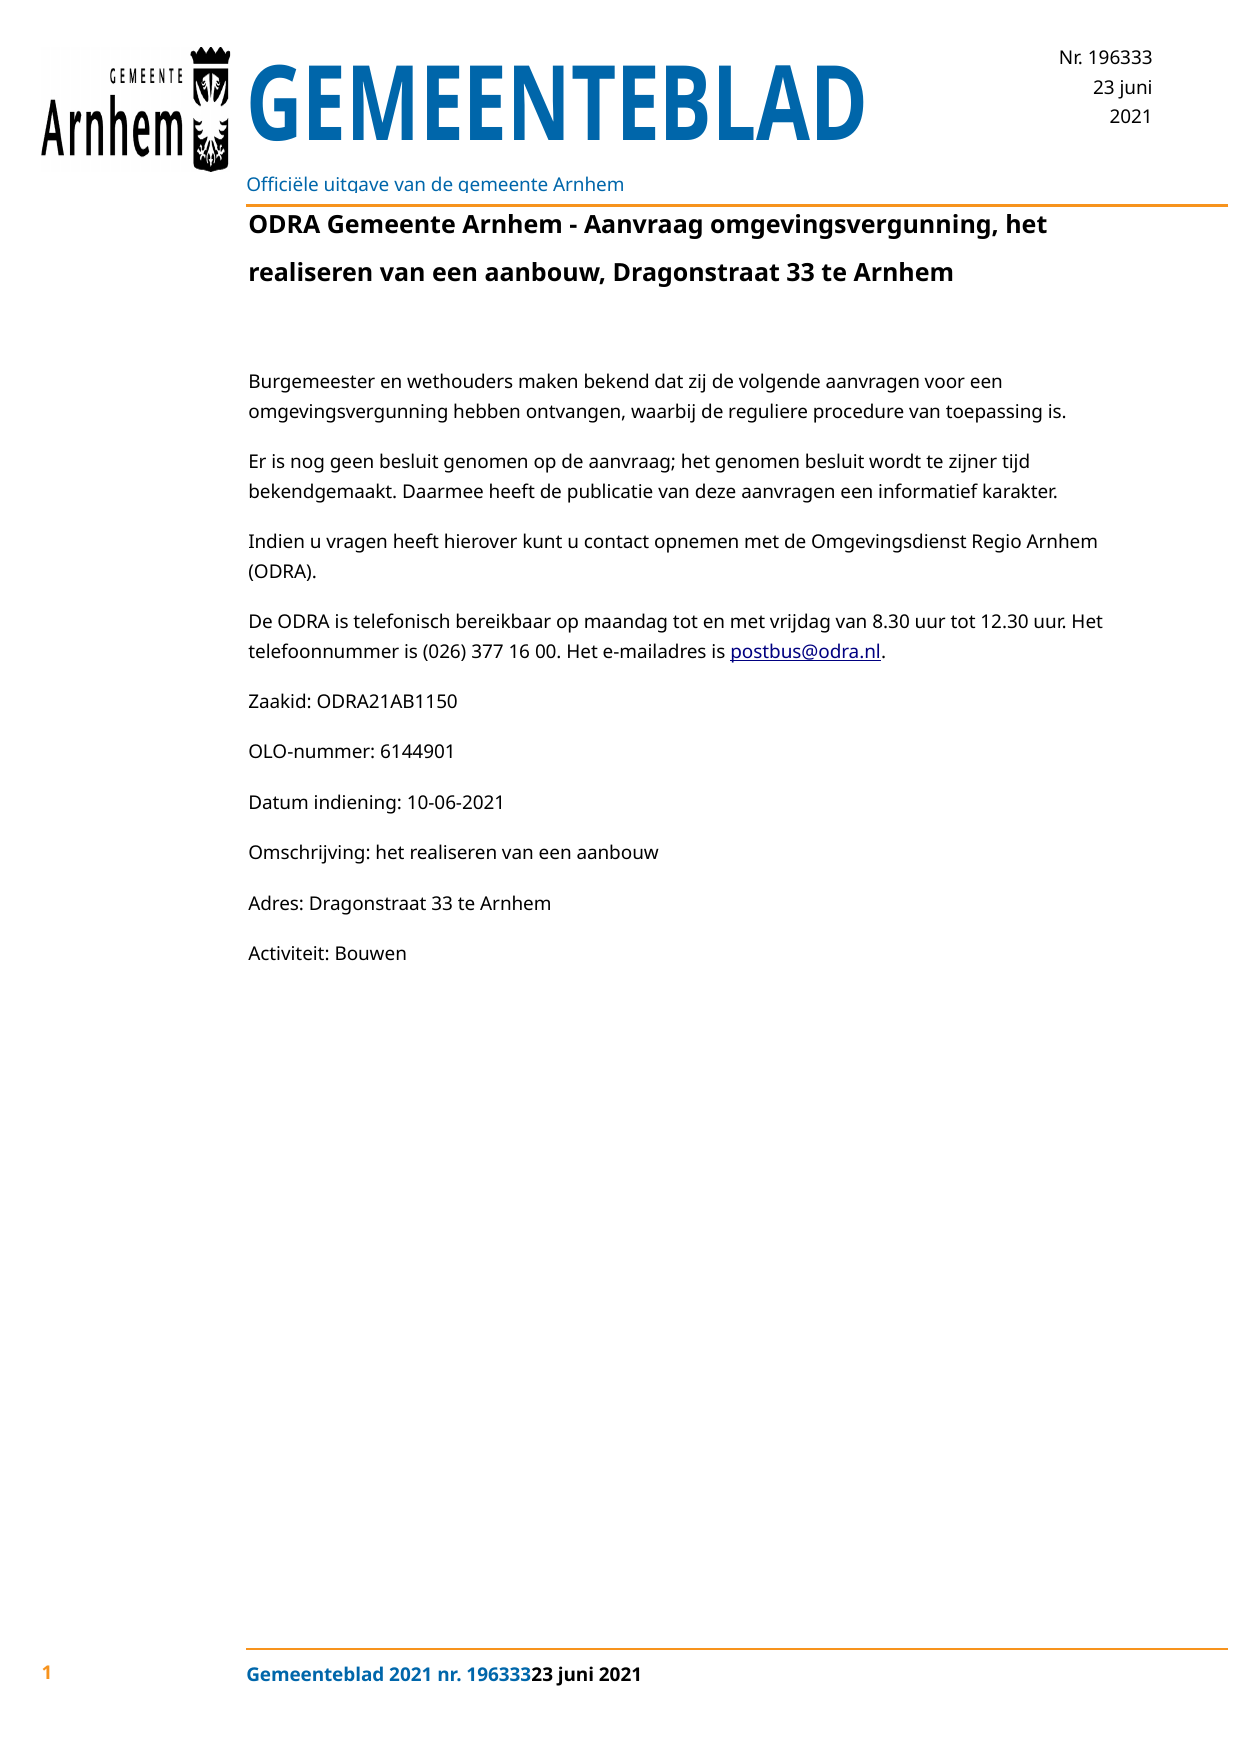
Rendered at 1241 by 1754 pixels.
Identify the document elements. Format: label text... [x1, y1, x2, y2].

text Er is nog geen besluit genomen op de aanvraag; het genomen besluit wordt te zijner tijd bekendgemaakt. Daarmee heeft de publicatie van deze aanvragen een informatief karakter. [248, 448, 1152, 504]
picture [41, 47, 231, 172]
text Burgemeester en wethouders maken bekend dat zij de volgende aanvragen voor een omgevingsvergunning hebben ontvangen, waarbij de reguliere procedure van toepassing is. [248, 368, 1152, 424]
text Zaakid: ODRA21AB1150 [248, 688, 1152, 714]
text Indien u vragen heeft hierover kunt u contact opnemen met de Omgevingsdienst Regio Arnhem (ODRA). [248, 528, 1152, 584]
text ODRA Gemeente Arnhem - Aanvraag omgevingsvergunning, het realiseren van een aanbouw, Dragonstraat 33 te Arnhem [248, 207, 1152, 288]
text De ODRA is telefonisch bereikbaar op maandag tot en met vrijdag van 8.30 uur tot 12.30 uur. Het telefoonnummer is (026) 377 16 00. Het e-mailadres is postbus@odra.nl. [248, 608, 1152, 664]
text Omschrijving: het realiseren van een aanbouw [248, 839, 1152, 865]
text OLO-nummer: 6144901 [248, 739, 1152, 764]
text Adres: Dragonstraat 33 te Arnhem [248, 890, 1152, 916]
text Activiteit: Bouwen [248, 940, 1152, 966]
text Datum indiening: 10-06-2021 [248, 789, 1152, 815]
